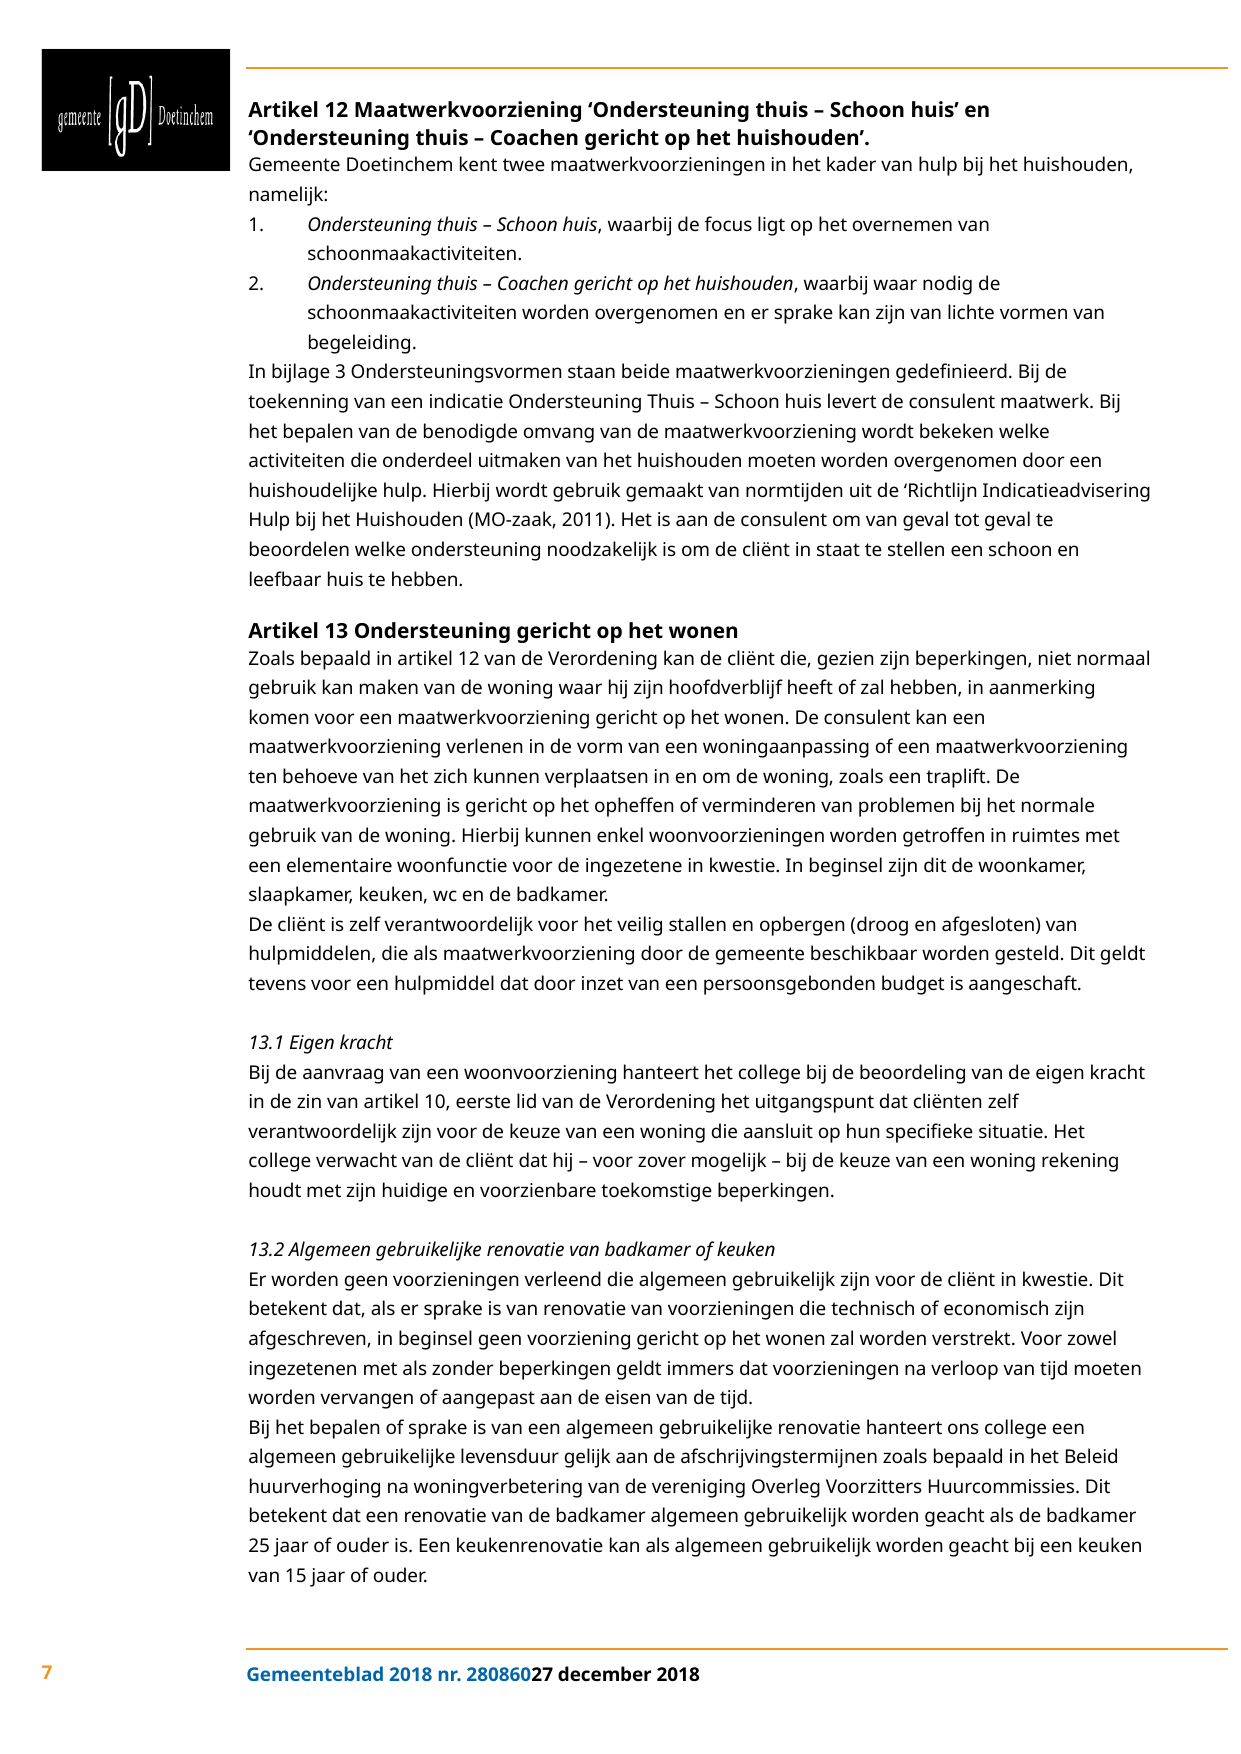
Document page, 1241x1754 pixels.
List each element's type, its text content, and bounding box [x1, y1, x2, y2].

list Ondersteuning thuis – Coachen gericht op het huishouden, waarbij waar nodig de schoonmaakactiviteiten worden overgenomen en er sprake kan zijn van lichte vormen van begeleiding. [248, 270, 1152, 355]
text Er worden geen voorzieningen verleend die algemeen gebruikelijk zijn voor de cliënt in kwestie. Dit betekent dat, als er sprake is van renovatie van voorzieningen die technisch of economisch zijn afgeschreven, in beginsel geen voorziening gericht op het wonen zal worden verstrekt. Voor zowel ingezetenen met als zonder beperkingen geldt immers dat voorzieningen na verloop van tijd moeten worden vervangen of aangepast aan de eisen van de tijd. [248, 1266, 1152, 1410]
text De cliënt is zelf verantwoordelijk voor het veilig stallen en opbergen (droog en afgesloten) van hulpmiddelen, die als maatwerkvoorziening door de gemeente beschikbaar worden gesteld. Dit geldt tevens voor een hulpmiddel dat door inzet van een persoonsgebonden budget is aangeschaft. [248, 911, 1152, 996]
text 13.1 Eigen kracht [248, 1029, 1152, 1055]
text Zoals bepaald in artikel 12 van de Verordening kan de cliënt die, gezien zijn beperkingen, niet normaal gebruik kan maken van de woning waar hij zijn hoofdverblijf heeft of zal hebben, in aanmerking komen voor een maatwerkvoorziening gericht op het wonen. De consulent kan een maatwerkvoorziening verlenen in de vorm van een woningaanpassing of een maatwerkvoorziening ten behoeve van het zich kunnen verplaatsen in en om de woning, zoals een traplift. De maatwerkvoorziening is gericht op het opheffen of verminderen van problemen bij het normale gebruik van de woning. Hierbij kunnen enkel woonvoorzieningen worden getroffen in ruimtes met een elementaire woonfunctie voor de ingezetene in kwestie. In beginsel zijn dit de woonkamer, slaapkamer, keuken, wc en de badkamer. [248, 645, 1152, 907]
list Ondersteuning thuis – Schoon huis, waarbij de focus ligt op het overnemen van schoonmaakactiviteiten. [248, 211, 1152, 266]
text Artikel 13 Ondersteuning gericht op het wonen [248, 616, 1152, 645]
text Artikel 12 Maatwerkvoorziening ‘Ondersteuning thuis – Schoon huis’ en ‘Ondersteuning thuis – Coachen gericht op het huishouden’. [248, 95, 1152, 152]
text 13.2 Algemeen gebruikelijke renovatie van badkamer of keuken [248, 1236, 1152, 1262]
text Gemeente Doetinchem kent twee maatwerkvoorzieningen in het kader van hulp bij het huishouden, namelijk: [248, 152, 1152, 207]
text Bij het bepalen of sprake is van een algemeen gebruikelijke renovatie hanteert ons college een algemeen gebruikelijke levensduur gelijk aan de afschrijvingstermijnen zoals bepaald in het Beleid huurverhoging na woningverbetering van de vereniging Overleg Voorzitters Huurcommissies. Dit betekent dat een renovatie van de badkamer algemeen gebruikelijk worden geacht als de badkamer 25 jaar of ouder is. Een keukenrenovatie kan als algemeen gebruikelijk worden geacht bij een keuken van 15 jaar of ouder. [248, 1414, 1152, 1587]
picture [41, 47, 231, 172]
text In bijlage 3 Ondersteuningsvormen staan beide maatwerkvoorzieningen gedefinieerd. Bij de toekenning van een indicatie Ondersteuning Thuis – Schoon huis levert de consulent maatwerk. Bij het bepalen van de benodigde omvang van de maatwerkvoorziening wordt bekeken welke activiteiten die onderdeel uitmaken van het huishouden moeten worden overgenomen door een huishoudelijke hulp. Hierbij wordt gebruik gemaakt van normtijden uit de ‘Richtlijn Indicatieadvisering Hulp bij het Huishouden (MO-zaak, 2011). Het is aan de consulent om van geval tot geval te beoordelen welke ondersteuning noodzakelijk is om de cliënt in staat te stellen een schoon en leefbaar huis te hebben. [248, 359, 1152, 592]
text Bij de aanvraag van een woonvoorziening hanteert het college bij de beoordeling van de eigen kracht in de zin van artikel 10, eerste lid van de Verordening het uitgangspunt dat cliënten zelf verantwoordelijk zijn voor de keuze van een woning die aansluit op hun specifieke situatie. Het college verwacht van de cliënt dat hij – voor zover mogelijk – bij de keuze van een woning rekening houdt met zijn huidige en voorzienbare toekomstige beperkingen. [248, 1059, 1152, 1203]
